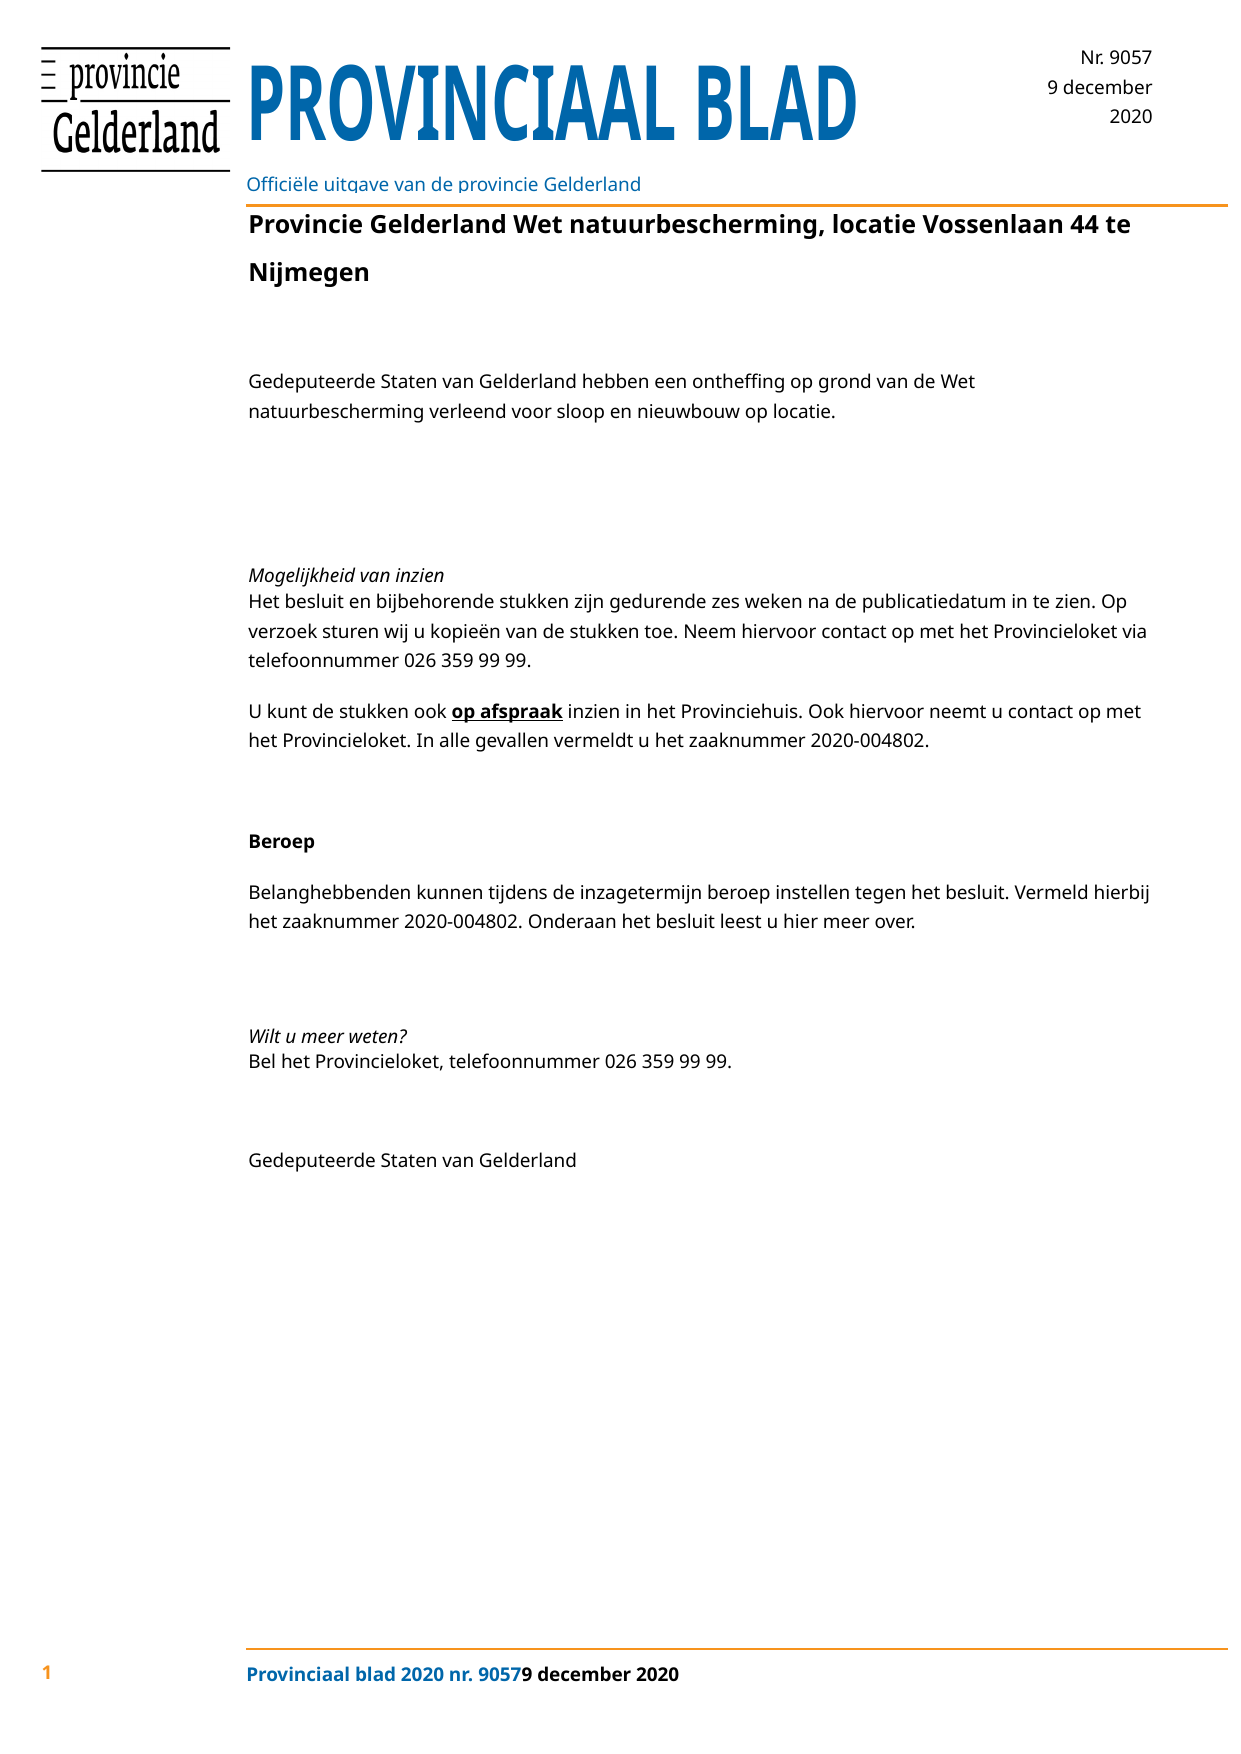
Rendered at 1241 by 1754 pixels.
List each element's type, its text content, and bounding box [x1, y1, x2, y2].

text Belanghebbenden kunnen tijdens de inzagetermijn beroep instellen tegen het besluit. Vermeld hierbij het zaaknummer 2020-004802. Onderaan het besluit leest u hier meer over. [248, 879, 1152, 934]
text Mogelijkheid van inzien [248, 563, 1152, 588]
text Bel het Provincieloket, telefoonnummer 026 359 99 99. [248, 1048, 1152, 1074]
text Provincie Gelderland Wet natuurbescherming, locatie Vossenlaan 44 te Nijmegen [248, 207, 1152, 288]
text Wilt u meer weten? [248, 1023, 1152, 1048]
text Gedeputeerde Staten van Gelderland [248, 1147, 1152, 1172]
picture [41, 47, 231, 172]
text Gedeputeerde Staten van Gelderland hebben een ontheffing op grond van de Wet natuurbescherming verleend voor sloop en nieuwbouw op locatie. [248, 368, 1152, 424]
text Beroep [248, 828, 1152, 854]
text Het besluit en bijbehorende stukken zijn gedurende zes weken na de publicatiedatum in te zien. Op verzoek sturen wij u kopieën van de stukken toe. Neem hiervoor contact op met het Provincieloket via telefoonnummer 026 359 99 99. [248, 588, 1152, 673]
text U kunt de stukken ook op afspraak inzien in het Provinciehuis. Ook hiervoor neemt u contact op met het Provincieloket. In alle gevallen vermeldt u het zaaknummer 2020-004802. [248, 698, 1152, 753]
